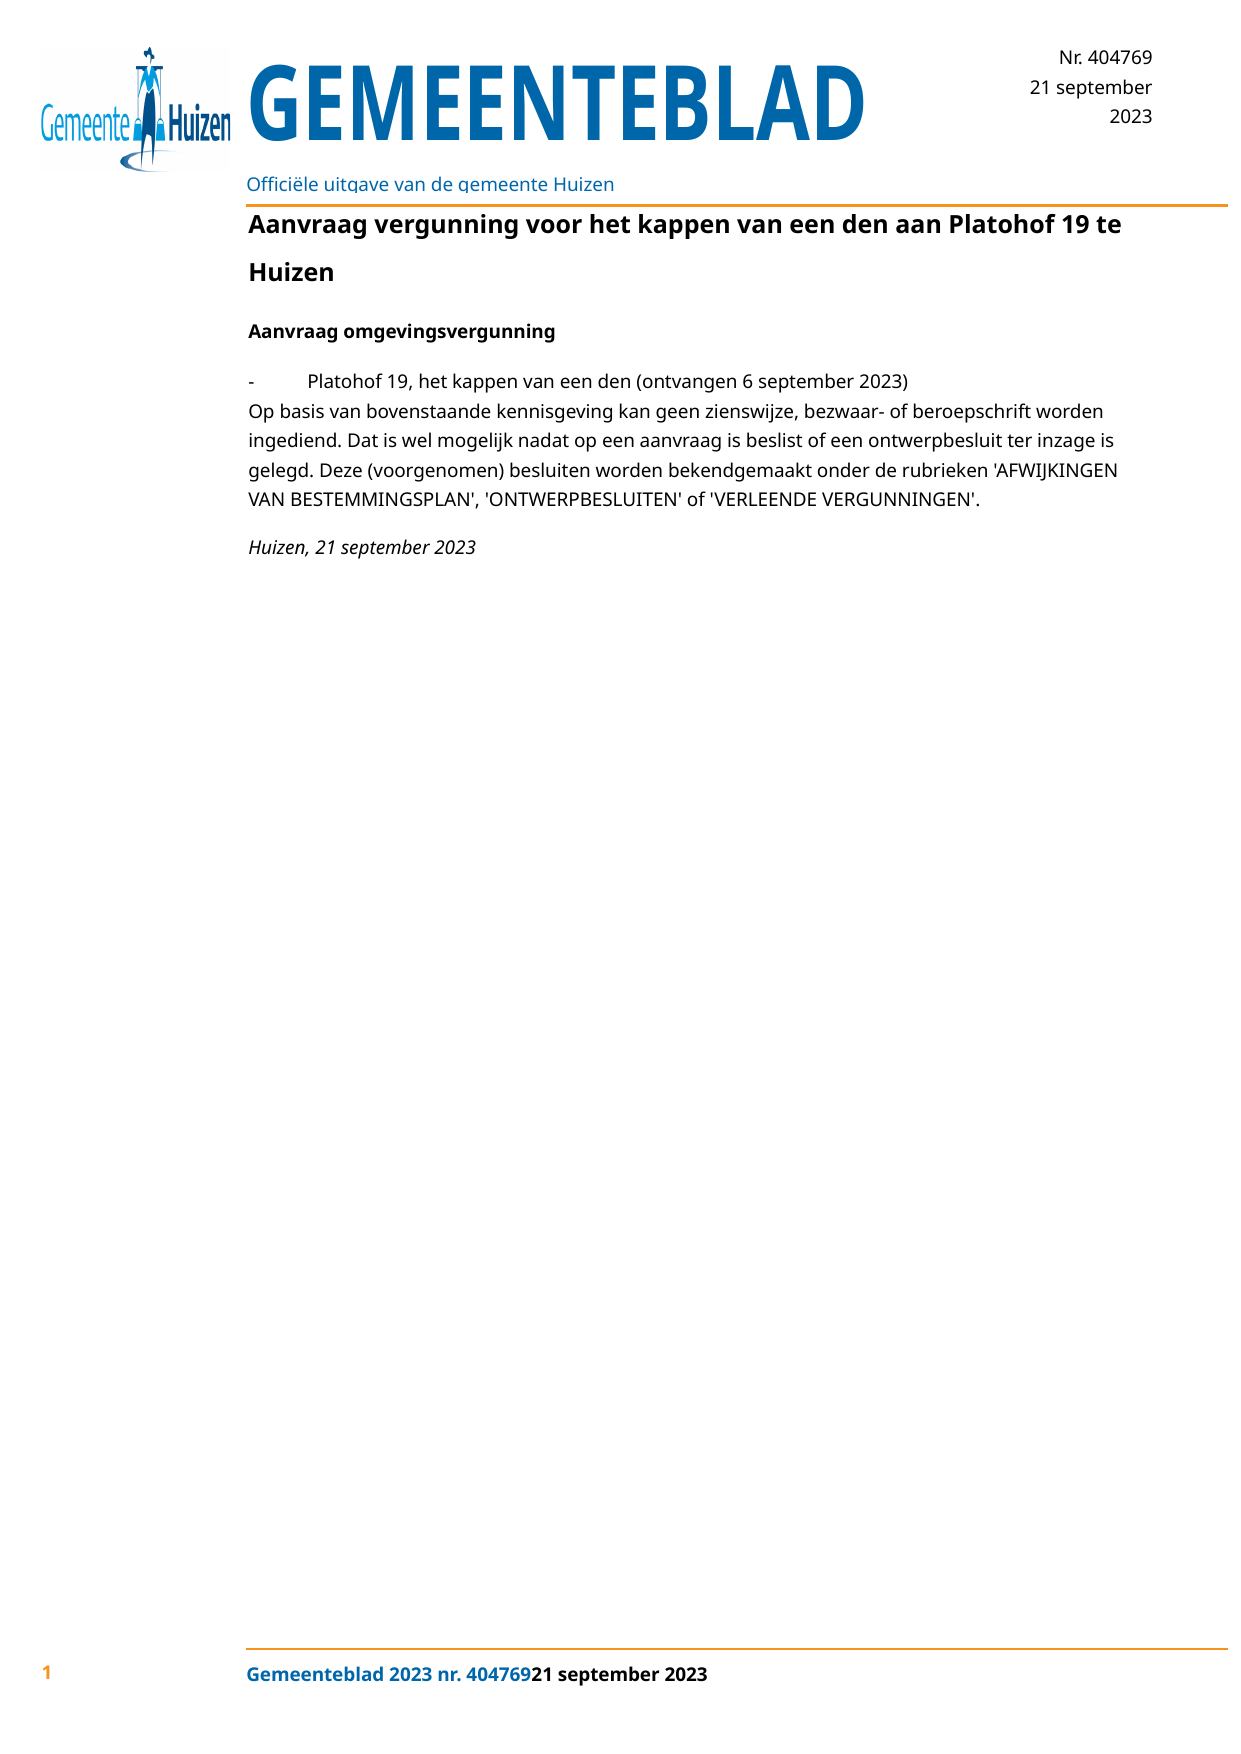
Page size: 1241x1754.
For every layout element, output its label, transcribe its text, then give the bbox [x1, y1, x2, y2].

text Aanvraag omgevingsvergunning [248, 318, 1152, 344]
picture [41, 47, 231, 172]
text Aanvraag vergunning voor het kappen van een den aan Platohof 19 te Huizen [248, 207, 1152, 288]
list Platohof 19, het kappen van een den (ontvangen 6 september 2023) [248, 368, 1152, 394]
text Op basis van bovenstaande kennisgeving kan geen zienswijze, bezwaar- of beroepschrift worden ingediend. Dat is wel mogelijk nadat op een aanvraag is beslist of een ontwerpbesluit ter inzage is gelegd. Deze (voorgenomen) besluiten worden bekendgemaakt onder de rubrieken 'AFWIJKINGEN VAN BESTEMMINGSPLAN', 'ONTWERPBESLUITEN' of 'VERLEENDE VERGUNNINGEN'. [248, 398, 1152, 512]
text Huizen, 21 september 2023 [248, 534, 1152, 560]
